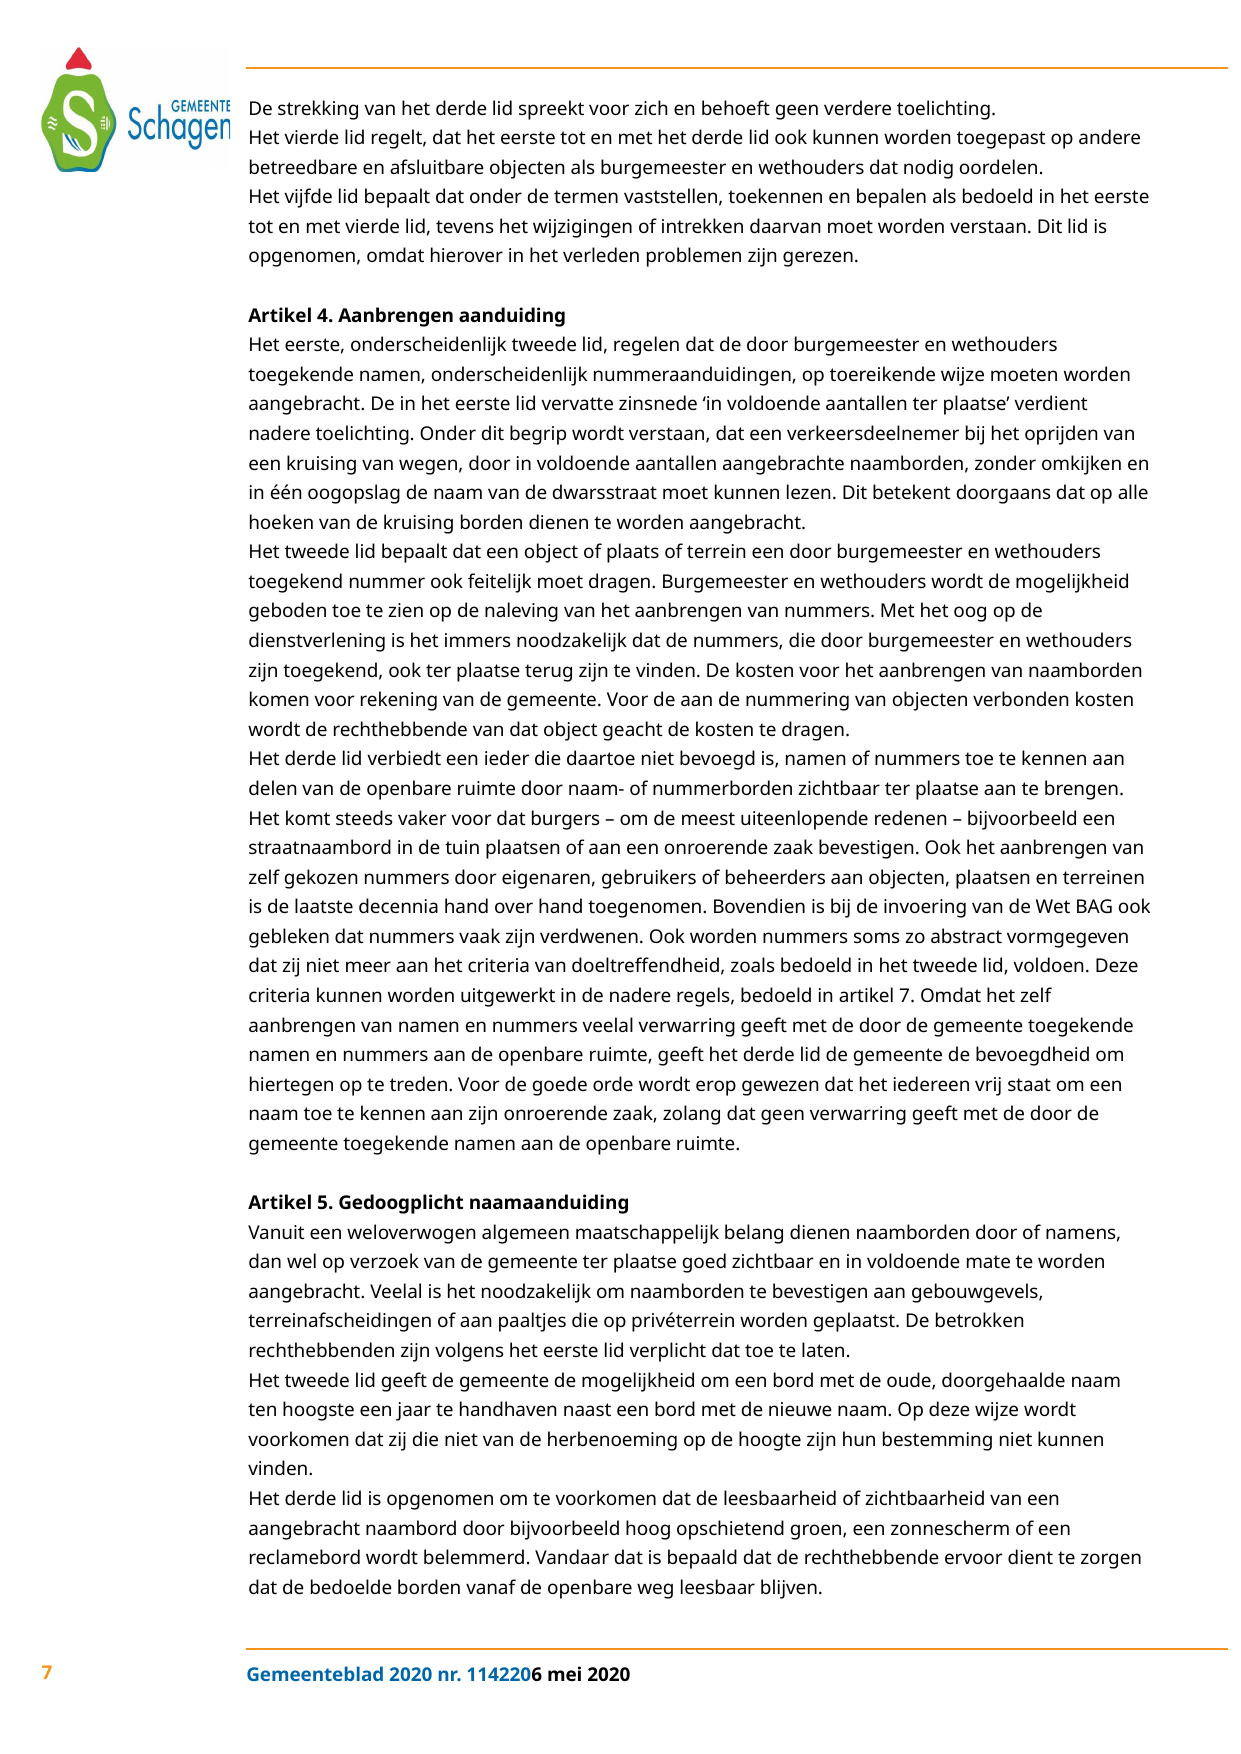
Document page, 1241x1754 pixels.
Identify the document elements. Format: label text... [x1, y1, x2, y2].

text Artikel 5. Gedoogplicht naamaanduiding [248, 1189, 1152, 1215]
text Het derde lid verbiedt een ieder die daartoe niet bevoegd is, namen of nummers toe te kennen aan delen van de openbare ruimte door naam- of nummerborden zichtbaar ter plaatse aan te brengen. Het komt steeds vaker voor dat burgers – om de meest uiteenlopende redenen – bijvoorbeeld een straatnaambord in de tuin plaatsen of aan een onroerende zaak bevestigen. Ook het aanbrengen van zelf gekozen nummers door eigenaren, gebruikers of beheerders aan objecten, plaatsen en terreinen is de laatste decennia hand over hand toegenomen. Bovendien is bij de invoering van de Wet BAG ook gebleken dat nummers vaak zijn verdwenen. Ook worden nummers soms zo abstract vormgegeven dat zij niet meer aan het criteria van doeltreffendheid, zoals bedoeld in het tweede lid, voldoen. Deze criteria kunnen worden uitgewerkt in de nadere regels, bedoeld in artikel 7. Omdat het zelf aanbrengen van namen en nummers veelal verwarring geeft met de door de gemeente toegekende namen en nummers aan de openbare ruimte, geeft het derde lid de gemeente de bevoegdheid om hiertegen op te treden. Voor de goede orde wordt erop gewezen dat het iedereen vrij staat om een naam toe te kennen aan zijn onroerende zaak, zolang dat geen verwarring geeft met de door de gemeente toegekende namen aan de openbare ruimte. [248, 746, 1152, 1156]
text De strekking van het derde lid spreekt voor zich en behoeft geen verdere toelichting. [248, 95, 1152, 121]
text Artikel 4. Aanbrengen aanduiding [248, 302, 1152, 328]
picture [41, 47, 231, 172]
text Het derde lid is opgenomen om te voorkomen dat de leesbaarheid of zichtbaarheid van een aangebracht naambord door bijvoorbeeld hoog opschietend groen, een zonnescherm of een reclamebord wordt belemmerd. Vandaar dat is bepaald dat de rechthebbende ervoor dient te zorgen dat de bedoelde borden vanaf de openbare weg leesbaar blijven. [248, 1485, 1152, 1600]
text Vanuit een weloverwogen algemeen maatschappelijk belang dienen naamborden door of namens, dan wel op verzoek van de gemeente ter plaatse goed zichtbaar en in voldoende mate te worden aangebracht. Veelal is het noodzakelijk om naamborden te bevestigen aan gebouwgevels, terreinafscheidingen of aan paaltjes die op privéterrein worden geplaatst. De betrokken rechthebbenden zijn volgens het eerste lid verplicht dat toe te laten. [248, 1219, 1152, 1363]
text Het vierde lid regelt, dat het eerste tot en met het derde lid ook kunnen worden toegepast op andere betreedbare en afsluitbare objecten als burgemeester en wethouders dat nodig oordelen. [248, 124, 1152, 180]
text Het tweede lid bepaalt dat een object of plaats of terrein een door burgemeester en wethouders toegekend nummer ook feitelijk moet dragen. Burgemeester en wethouders wordt de mogelijkheid geboden toe te zien op de naleving van het aanbrengen van nummers. Met het oog op de dienstverlening is het immers noodzakelijk dat de nummers, die door burgemeester en wethouders zijn toegekend, ook ter plaatse terug zijn te vinden. De kosten voor het aanbrengen van naamborden komen voor rekening van de gemeente. Voor de aan de nummering van objecten verbonden kosten wordt de rechthebbende van dat object geacht de kosten te dragen. [248, 538, 1152, 742]
text Het eerste, onderscheidenlijk tweede lid, regelen dat de door burgemeester en wethouders toegekende namen, onderscheidenlijk nummeraanduidingen, op toereikende wijze moeten worden aangebracht. De in het eerste lid vervatte zinsnede ‘in voldoende aantallen ter plaatse’ verdient nadere toelichting. Onder dit begrip wordt verstaan, dat een verkeersdeelnemer bij het oprijden van een kruising van wegen, door in voldoende aantallen aangebrachte naamborden, zonder omkijken en in één oogopslag de naam van de dwarsstraat moet kunnen lezen. Dit betekent doorgaans dat op alle hoeken van de kruising borden dienen te worden aangebracht. [248, 331, 1152, 535]
text Het tweede lid geeft de gemeente de mogelijkheid om een bord met de oude, doorgehaalde naam ten hoogste een jaar te handhaven naast een bord met de nieuwe naam. Op deze wijze wordt voorkomen dat zij die niet van de herbenoeming op de hoogte zijn hun bestemming niet kunnen vinden. [248, 1367, 1152, 1481]
text Het vijfde lid bepaalt dat onder de termen vaststellen, toekennen en bepalen als bedoeld in het eerste tot en met vierde lid, tevens het wijzigingen of intrekken daarvan moet worden verstaan. Dit lid is opgenomen, omdat hierover in het verleden problemen zijn gerezen. [248, 183, 1152, 268]
